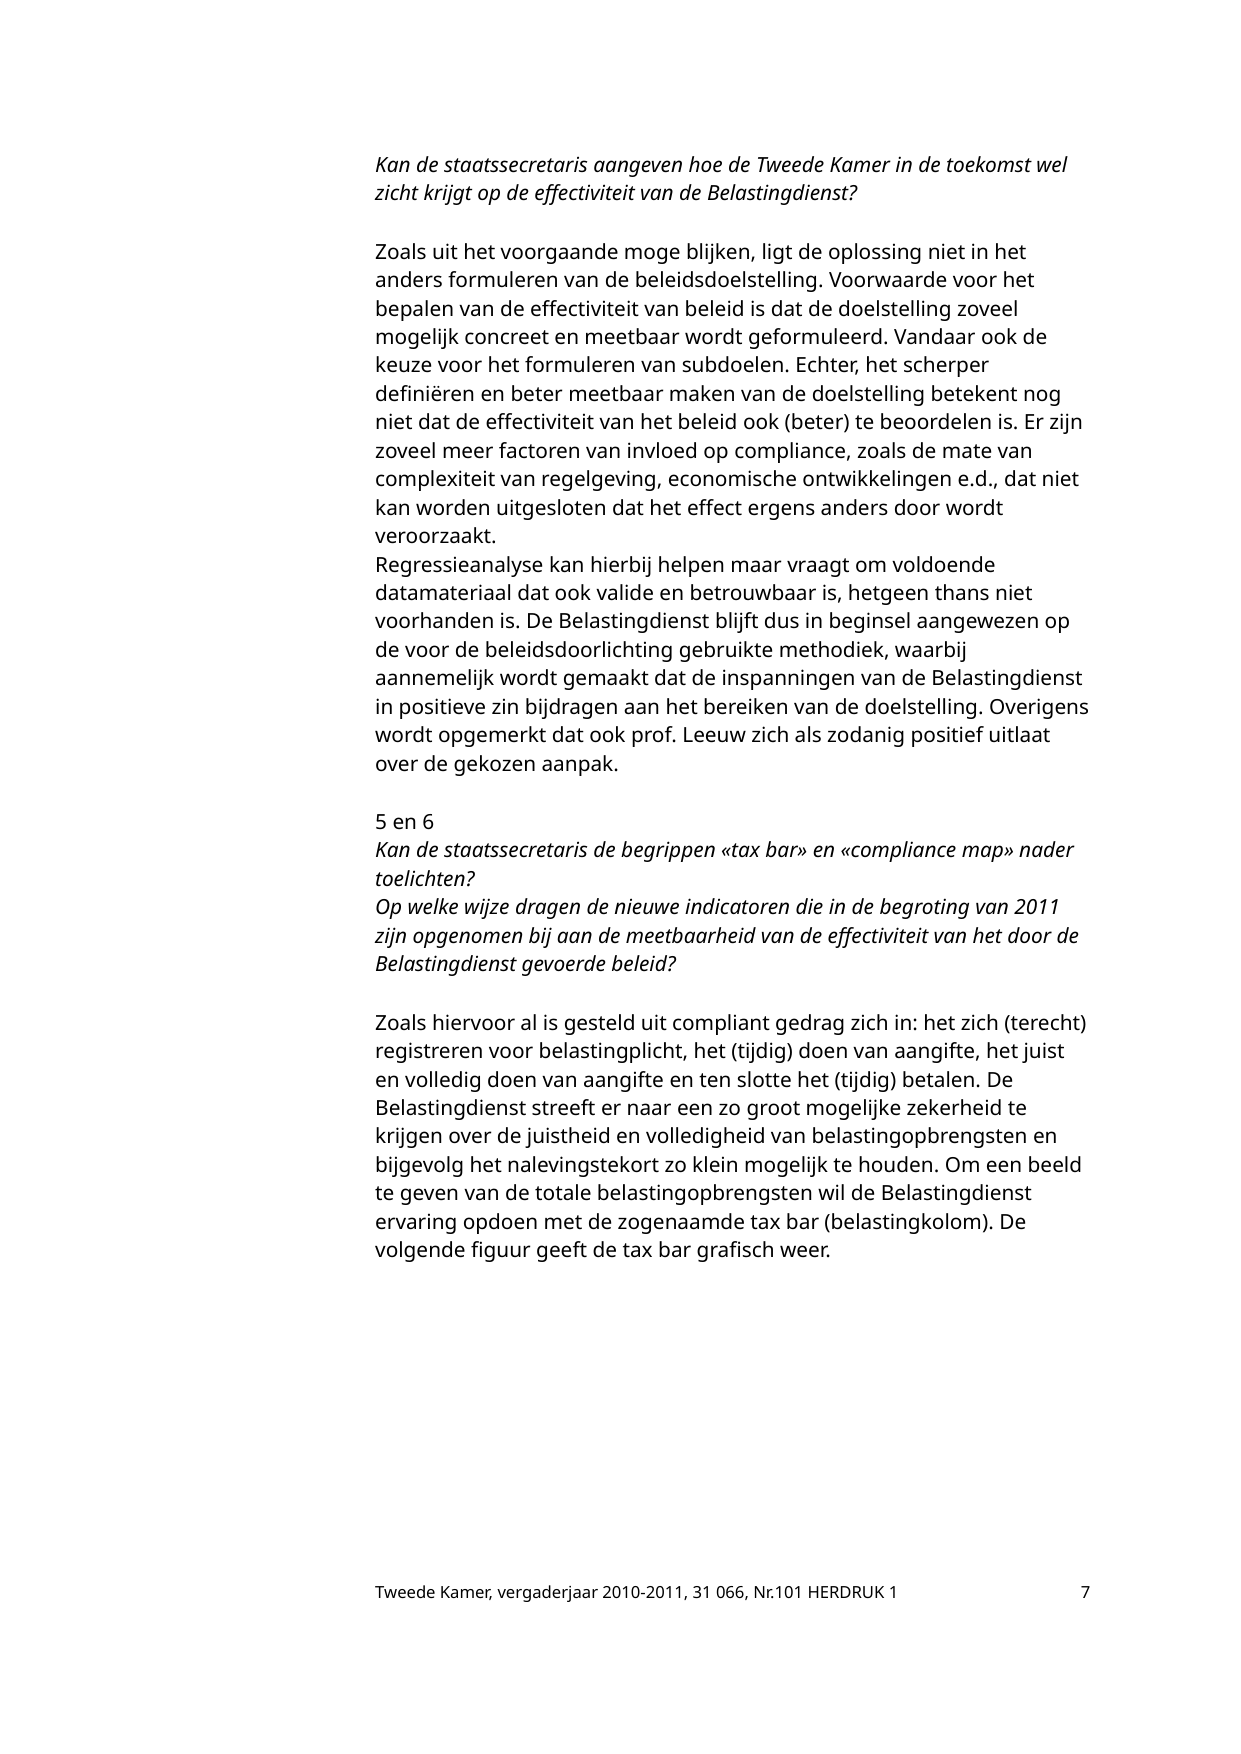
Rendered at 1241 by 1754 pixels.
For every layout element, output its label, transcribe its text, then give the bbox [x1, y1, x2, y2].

text Kan de staatssecretaris de begrippen «tax bar» en «compliance map» nader toelichten? [375, 836, 1090, 892]
text Op welke wijze dragen de nieuwe indicatoren die in de begroting van 2011 zijn opgenomen bij aan de meetbaarheid van de effectiviteit van het door de Belastingdienst gevoerde beleid? [375, 892, 1090, 978]
text Kan de staatssecretaris aangeven hoe de Tweede Kamer in de toekomst wel zicht krijgt op de effectiviteit van de Belastingdienst? [375, 150, 1090, 207]
text Zoals hiervoor al is gesteld uit compliant gedrag zich in: het zich (terecht) registreren voor belastingplicht, het (tijdig) doen van aangifte, het juist en volledig doen van aangifte en ten slotte het (tijdig) betalen. De Belastingdienst streeft er naar een zo groot mogelijke zekerheid te krijgen over de juistheid en volledigheid van belastingopbrengsten en bijgevolg het nalevingstekort zo klein mogelijk te houden. Om een beeld te geven van de totale belastingopbrengsten wil de Belastingdienst ervaring opdoen met de zogenaamde tax bar (belastingkolom). De volgende figuur geeft de tax bar grafisch weer. [375, 1008, 1090, 1264]
text Zoals uit het voorgaande moge blijken, ligt de oplossing niet in het anders formuleren van de beleidsdoelstelling. Voorwaarde voor het bepalen van de effectiviteit van beleid is dat de doelstelling zoveel mogelijk concreet en meetbaar wordt geformuleerd. Vandaar ook de keuze voor het formuleren van subdoelen. Echter, het scherper definiëren en beter meetbaar maken van de doelstelling betekent nog niet dat de effectiviteit van het beleid ook (beter) te beoordelen is. Er zijn zoveel meer factoren van invloed op compliance, zoals de mate van complexiteit van regelgeving, economische ontwikkelingen e.d., dat niet kan worden uitgesloten dat het effect ergens anders door wordt veroorzaakt. [375, 237, 1090, 550]
text 5 en 6 [375, 807, 1090, 836]
text Regressieanalyse kan hierbij helpen maar vraagt om voldoende datamateriaal dat ook valide en betrouwbaar is, hetgeen thans niet voorhanden is. De Belastingdienst blijft dus in beginsel aangewezen op de voor de beleidsdoorlichting gebruikte methodiek, waarbij aannemelijk wordt gemaakt dat de inspanningen van de Belastingdienst in positieve zin bijdragen aan het bereiken van de doelstelling. Overigens wordt opgemerkt dat ook prof. Leeuw zich als zodanig positief uitlaat over de gekozen aanpak. [375, 550, 1090, 777]
